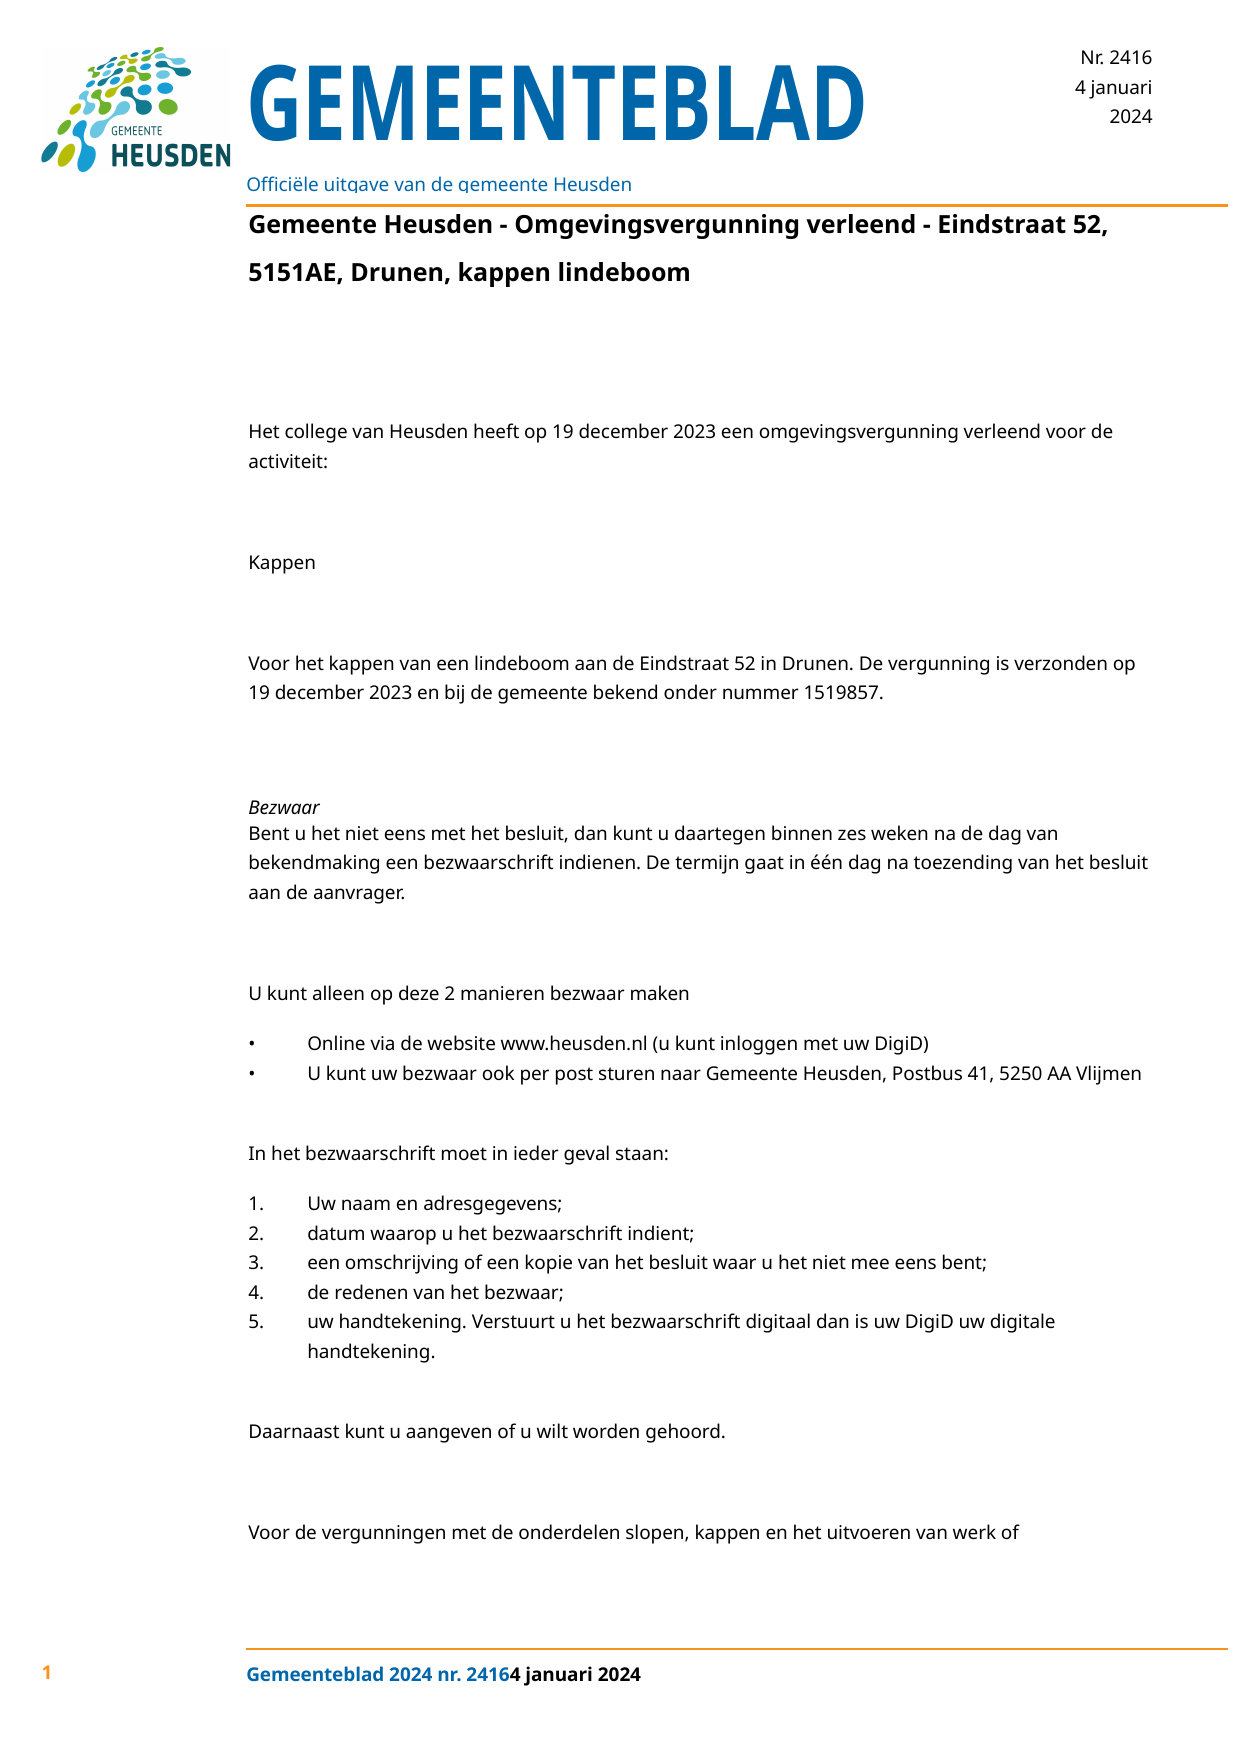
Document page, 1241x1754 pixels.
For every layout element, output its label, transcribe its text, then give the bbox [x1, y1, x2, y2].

list U kunt uw bezwaar ook per post sturen naar Gemeente Heusden, Postbus 41, 5250 AA Vlijmen [248, 1060, 1152, 1085]
list de redenen van het bezwaar; [248, 1279, 1152, 1304]
text Bent u het niet eens met het besluit, dan kunt u daartegen binnen zes weken na de dag van bekendmaking een bezwaarschrift indienen. De termijn gaat in één dag na toezending van het besluit aan de aanvrager. [248, 820, 1152, 904]
text Het college van Heusden heeft op 19 december 2023 een omgevingsvergunning verleend voor de activiteit: [248, 419, 1152, 474]
list Uw naam en adresgegevens; [248, 1190, 1152, 1216]
text Voor het kappen van een lindeboom aan de Eindstraat 52 in Drunen. De vergunning is verzonden op 19 december 2023 en bij de gemeente bekend onder nummer 1519857. [248, 650, 1152, 705]
text Kappen [248, 549, 1152, 575]
text Daarnaast kunt u aangeven of u wilt worden gehoord. [248, 1418, 1152, 1444]
list uw handtekening. Verstuurt u het bezwaarschrift digitaal dan is uw DigiD uw digitale handtekening. [248, 1308, 1152, 1364]
text Voor de vergunningen met de onderdelen slopen, kappen en het uitvoeren van werk of [248, 1519, 1152, 1544]
list Online via de website www.heusden.nl (u kunt inloggen met uw DigiD) [248, 1030, 1152, 1056]
list een omschrijving of een kopie van het besluit waar u het niet mee eens bent; [248, 1249, 1152, 1275]
text Bezwaar [248, 794, 1152, 820]
picture [41, 47, 231, 172]
text U kunt alleen op deze 2 manieren bezwaar maken [248, 980, 1152, 1005]
text Gemeente Heusden - Omgevingsvergunning verleend - Eindstraat 52, 5151AE, Drunen, kappen lindeboom [248, 207, 1152, 288]
list datum waarop u het bezwaarschrift indient; [248, 1220, 1152, 1245]
text In het bezwaarschrift moet in ieder geval staan: [248, 1140, 1152, 1165]
